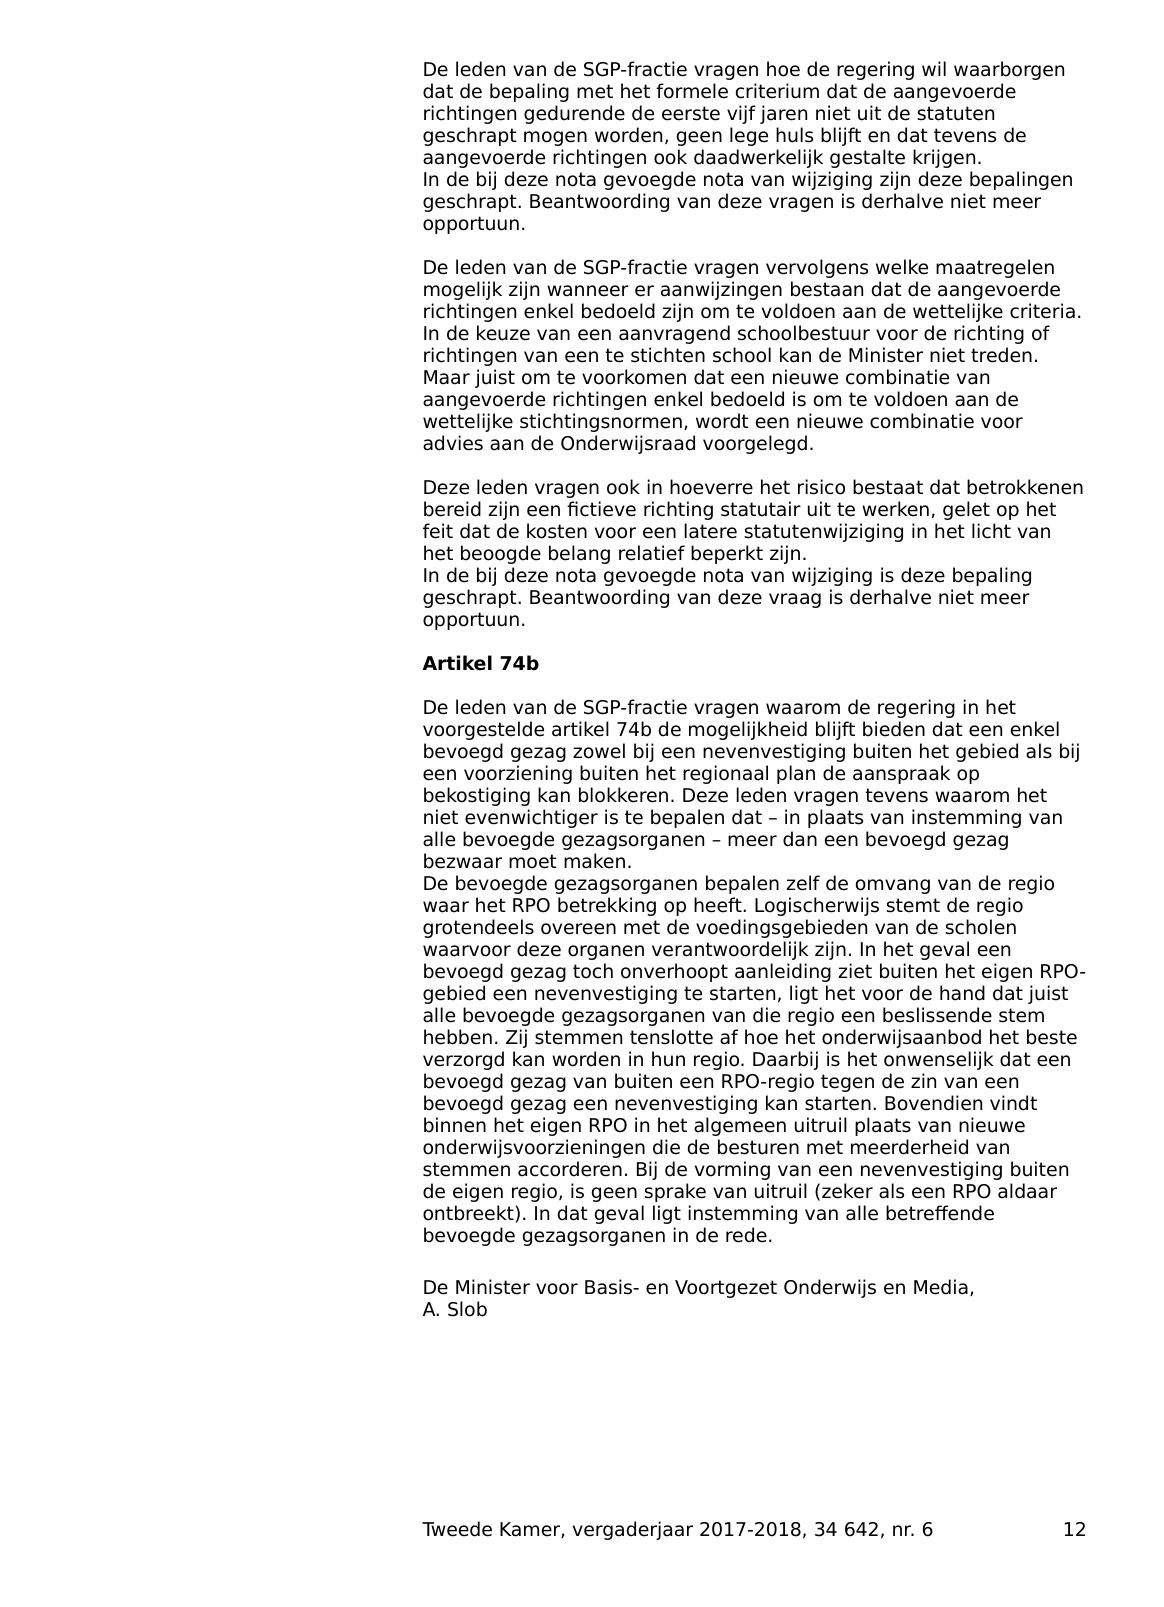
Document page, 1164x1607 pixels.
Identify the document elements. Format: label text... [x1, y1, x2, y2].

text In de bij deze nota gevoegde nota van wijziging zijn deze bepalingen geschrapt. Beantwoording van deze vragen is derhalve niet meer opportuun. [422, 169, 1087, 235]
text In de keuze van een aanvragend schoolbestuur voor de richting of richtingen van een te stichten school kan de Minister niet treden. Maar juist om te voorkomen dat een nieuwe combinatie van aangevoerde richtingen enkel bedoeld is om te voldoen aan de wettelijke stichtingsnormen, wordt een nieuwe combinatie voor advies aan de Onderwijsraad voorgelegd. [422, 323, 1087, 455]
text De bevoegde gezagsorganen bepalen zelf de omvang van de regio waar het RPO betrekking op heeft. Logischerwijs stemt de regio grotendeels overeen met de voedingsgebieden van de scholen waarvoor deze organen verantwoordelijk zijn. In het geval een bevoegd gezag toch onverhoopt aanleiding ziet buiten het eigen RPO-gebied een nevenvestiging te starten, ligt het voor de hand dat juist alle bevoegde gezagsorganen van die regio een beslissende stem hebben. Zij stemmen tenslotte af hoe het onderwijsaanbod het beste verzorgd kan worden in hun regio. Daarbij is het onwenselijk dat een bevoegd gezag van buiten een RPO-regio tegen de zin van een bevoegd gezag een nevenvestiging kan starten. Bovendien vindt binnen het eigen RPO in het algemeen uitruil plaats van nieuwe onderwijsvoorzieningen die de besturen met meerderheid van stemmen accorderen. Bij de vorming van een nevenvestiging buiten de eigen regio, is geen sprake van uitruil (zeker als een RPO aldaar ontbreekt). In dat geval ligt instemming van alle betreffende bevoegde gezagsorganen in de rede. [422, 873, 1087, 1247]
text Deze leden vragen ook in hoeverre het risico bestaat dat betrokkenen bereid zijn een fictieve richting statutair uit te werken, gelet op het feit dat de kosten voor een latere statutenwijziging in het licht van het beoogde belang relatief beperkt zijn. [422, 477, 1087, 565]
text In de bij deze nota gevoegde nota van wijziging is deze bepaling geschrapt. Beantwoording van deze vraag is derhalve niet meer opportuun. [422, 565, 1087, 631]
text De leden van de SGP-fractie vragen waarom de regering in het voorgestelde artikel 74b de mogelijkheid blijft bieden dat een enkel bevoegd gezag zowel bij een nevenvestiging buiten het gebied als bij een voorziening buiten het regionaal plan de aanspraak op bekostiging kan blokkeren. Deze leden vragen tevens waarom het niet evenwichtiger is te bepalen dat – in plaats van instemming van alle bevoegde gezagsorganen – meer dan een bevoegd gezag bezwaar moet maken. [422, 697, 1087, 873]
text De leden van de SGP-fractie vragen hoe de regering wil waarborgen dat de bepaling met het formele criterium dat de aangevoerde richtingen gedurende de eerste vijf jaren niet uit de statuten geschrapt mogen worden, geen lege huls blijft en dat tevens de aangevoerde richtingen ook daadwerkelijk gestalte krijgen. [422, 59, 1087, 169]
text De leden van de SGP-fractie vragen vervolgens welke maatregelen mogelijk zijn wanneer er aanwijzingen bestaan dat de aangevoerde richtingen enkel bedoeld zijn om te voldoen aan de wettelijke criteria. [422, 257, 1087, 323]
text De Minister voor Basis- en Voortgezet Onderwijs en Media, A. Slob [422, 1277, 1087, 1321]
subtitle Artikel 74b [422, 653, 1087, 675]
